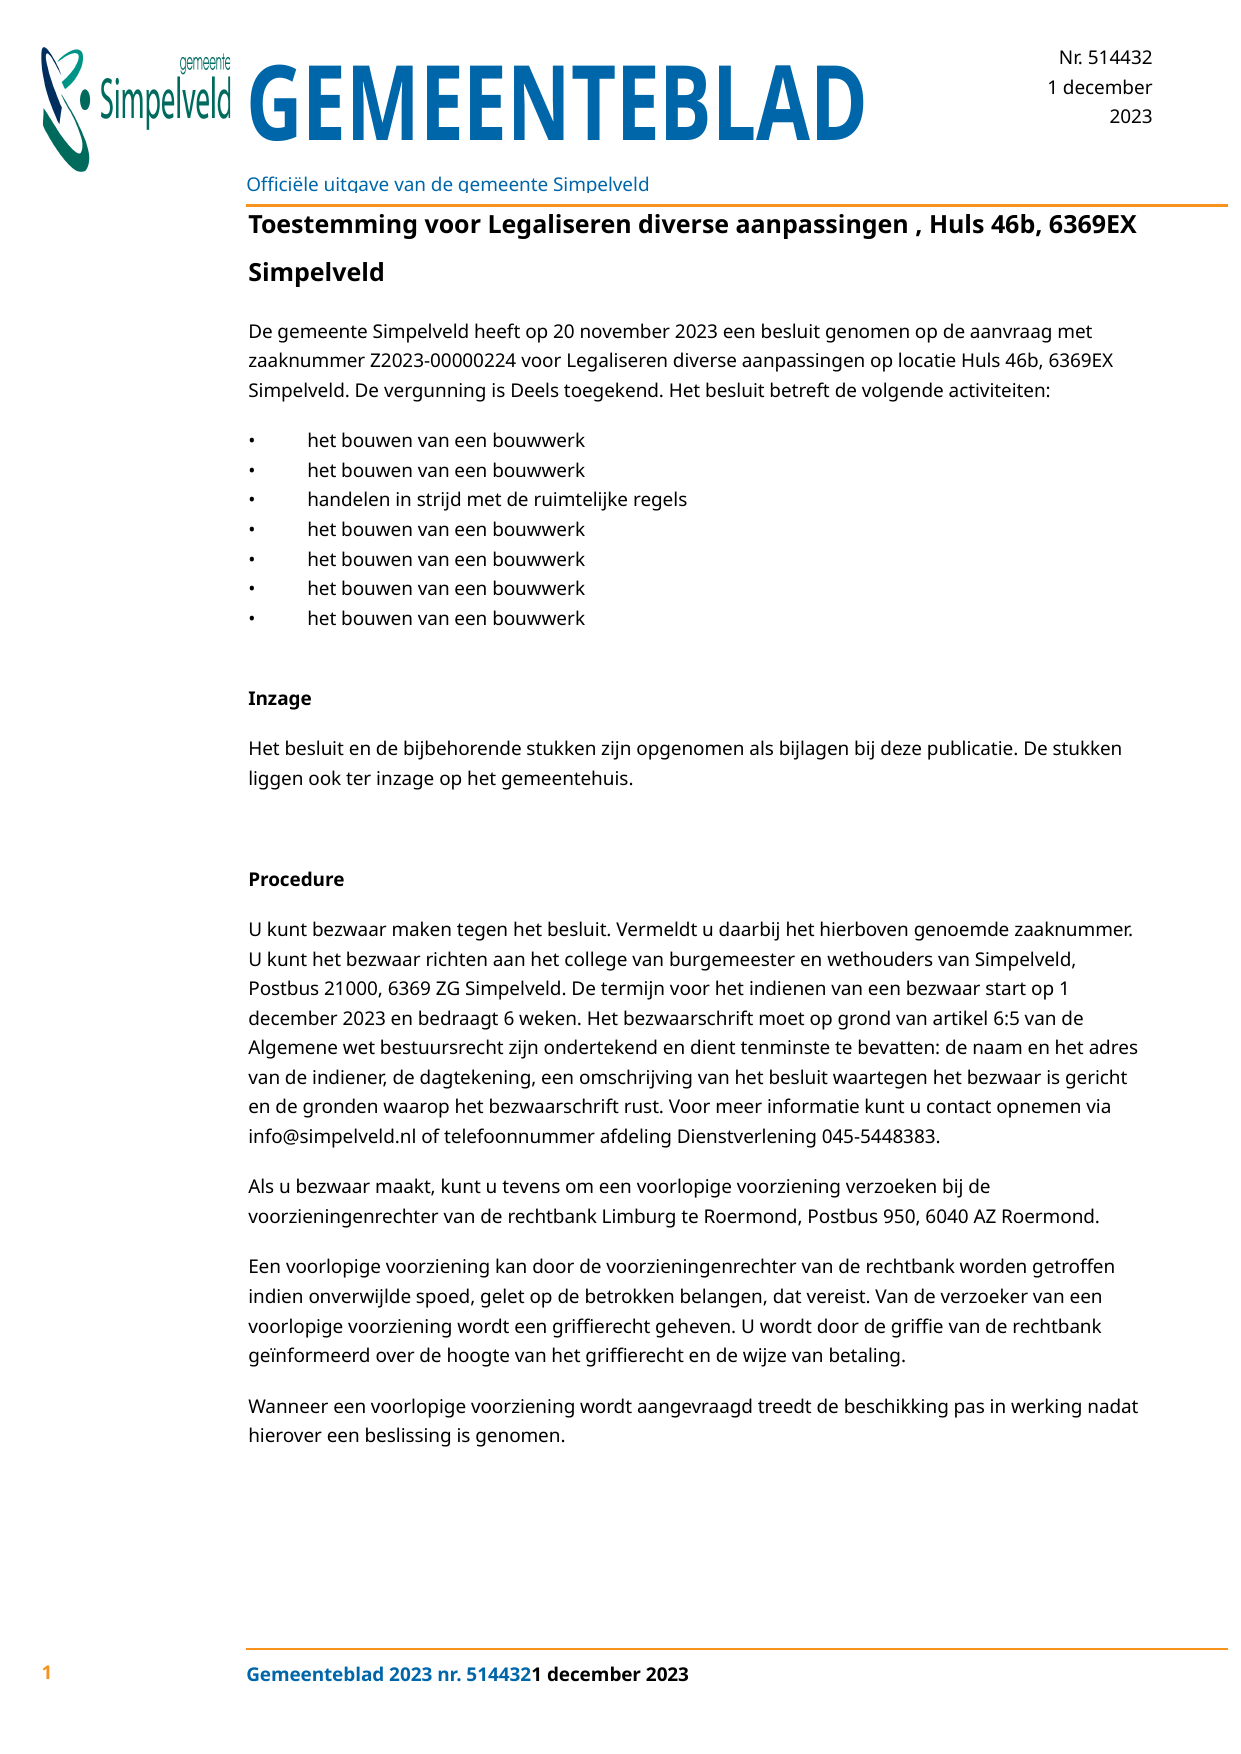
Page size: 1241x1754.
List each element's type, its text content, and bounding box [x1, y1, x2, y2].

list het bouwen van een bouwwerk [248, 605, 1152, 631]
text Als u bezwaar maakt, kunt u tevens om een voorlopige voorziening verzoeken bij de voorzieningenrechter van de rechtbank Limburg te Roermond, Postbus 950, 6040 AZ Roermond. [248, 1174, 1152, 1229]
list handelen in strijd met de ruimtelijke regels [248, 487, 1152, 512]
text De gemeente Simpelveld heeft op 20 november 2023 een besluit genomen op de aanvraag met zaaknummer Z2023-00000224 voor Legaliseren diverse aanpassingen op locatie Huls 46b, 6369EX Simpelveld. De vergunning is Deels toegekend. Het besluit betreft de volgende activiteiten: [248, 318, 1152, 403]
text Toestemming voor Legaliseren diverse aanpassingen , Huls 46b, 6369EX Simpelveld [248, 207, 1152, 288]
text Procedure [248, 866, 1152, 892]
list het bouwen van een bouwwerk [248, 516, 1152, 542]
text Het besluit en de bijbehorende stukken zijn opgenomen als bijlagen bij deze publicatie. De stukken liggen ook ter inzage op het gemeentehuis. [248, 735, 1152, 791]
list het bouwen van een bouwwerk [248, 546, 1152, 572]
text Inzage [248, 685, 1152, 711]
text Wanneer een voorlopige voorziening wordt aangevraagd treedt de beschikking pas in werking nadat hierover een beslissing is genomen. [248, 1393, 1152, 1448]
text U kunt bezwaar maken tegen het besluit. Vermeldt u daarbij het hierboven genoemde zaaknummer. U kunt het bezwaar richten aan het college van burgemeester en wethouders van Simpelveld, Postbus 21000, 6369 ZG Simpelveld. De termijn voor het indienen van een bezwaar start op 1 december 2023 en bedraagt 6 weken. Het bezwaarschrift moet op grond van artikel 6:5 van de Algemene wet bestuursrecht zijn ondertekend en dient tenminste te bevatten: de naam en het adres van de indiener, de dagtekening, een omschrijving van het besluit waartegen het bezwaar is gericht en de gronden waarop het bezwaarschrift rust. Voor meer informatie kunt u contact opnemen via info@simpelveld.nl of telefoonnummer afdeling Dienstverlening 045-5448383. [248, 916, 1152, 1149]
text Een voorlopige voorziening kan door de voorzieningenrechter van de rechtbank worden getroffen indien onverwijlde spoed, gelet op de betrokken belangen, dat vereist. Van de verzoeker van een voorlopige voorziening wordt een griffierecht geheven. U wordt door de griffie van de rechtbank geïnformeerd over de hoogte van het griffierecht en de wijze van betaling. [248, 1254, 1152, 1368]
picture [41, 47, 231, 172]
list het bouwen van een bouwwerk [248, 575, 1152, 601]
list het bouwen van een bouwwerk [248, 457, 1152, 483]
list het bouwen van een bouwwerk [248, 427, 1152, 453]
